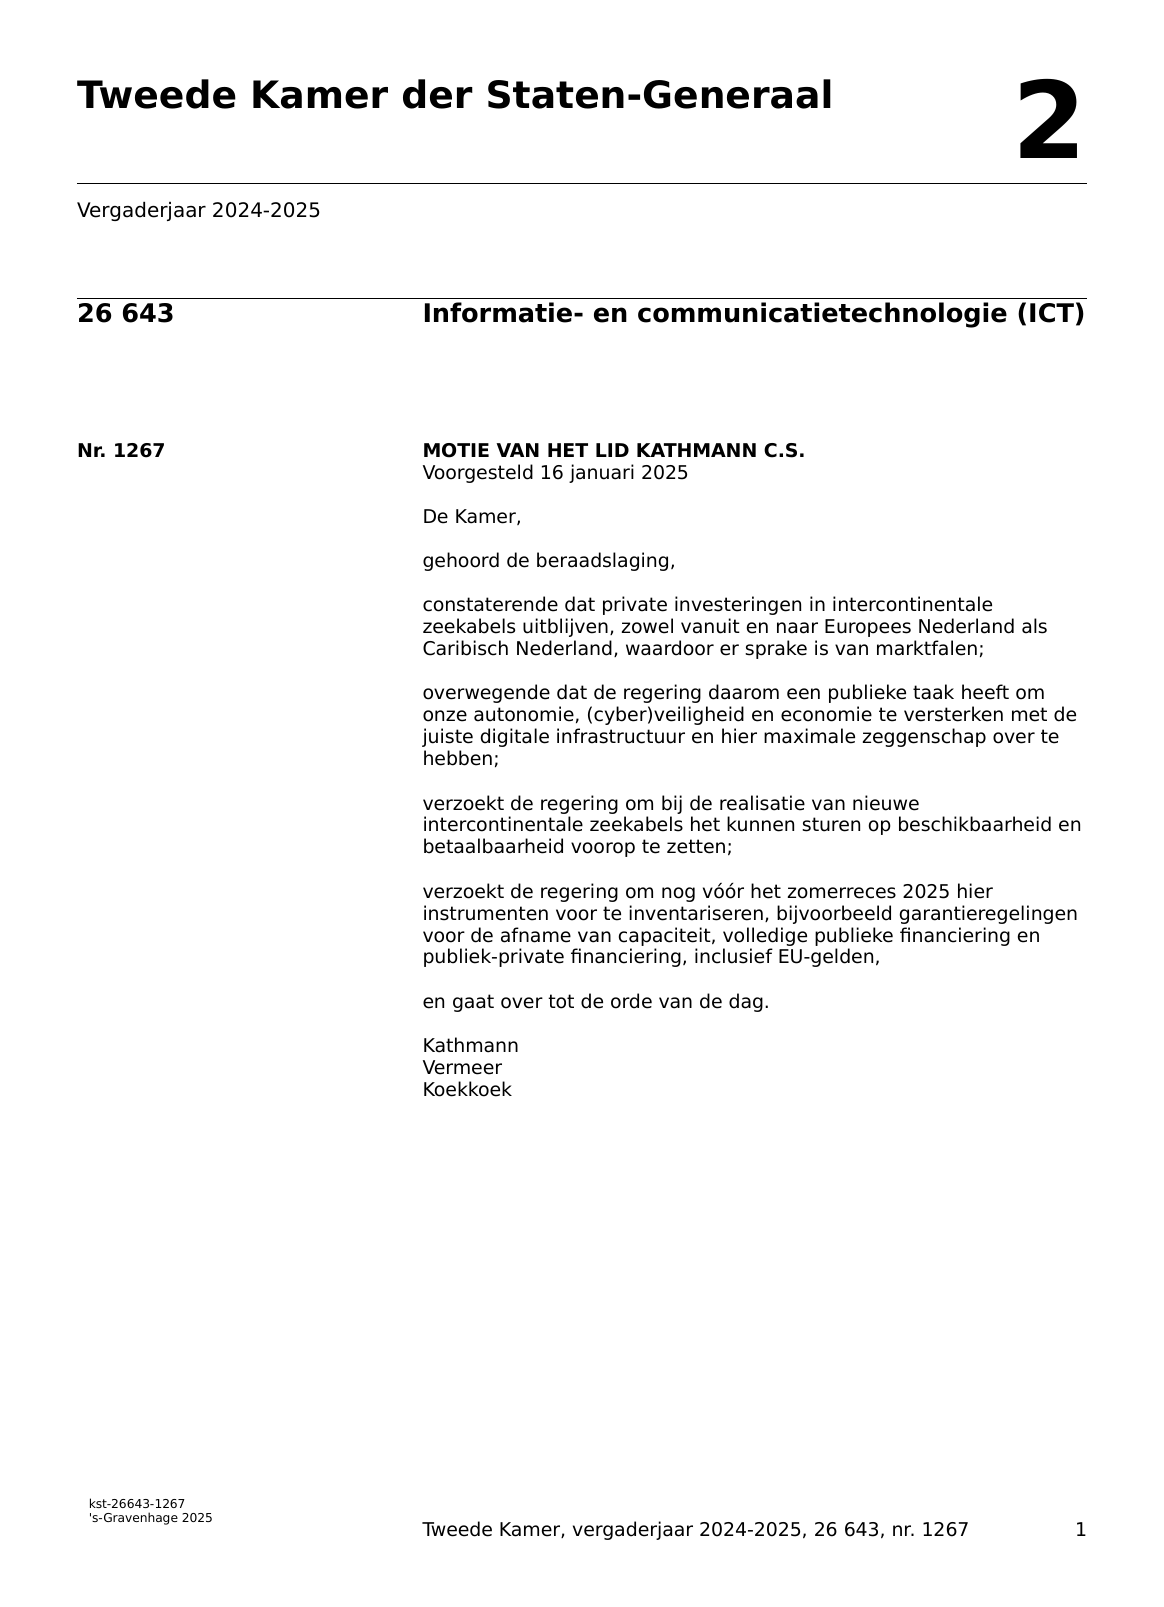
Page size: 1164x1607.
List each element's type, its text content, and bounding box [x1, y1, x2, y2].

table_header 2 [886, 59, 1087, 183]
text Koekkoek [422, 1079, 1087, 1101]
text Voorgesteld 16 januari 2025 [422, 462, 1087, 484]
text verzoekt de regering om nog vóór het zomerreces 2025 hier instrumenten voor te inventariseren, bijvoorbeeld garantieregelingen voor de afname van capaciteit, volledige publieke financiering en publiek-private financiering, inclusief EU-gelden, [422, 881, 1087, 968]
text Kathmann [422, 1035, 1087, 1057]
text verzoekt de regering om bij de realisatie van nieuwe intercontinentale zeekabels het kunnen sturen op beschikbaarheid en betaalbaarheid voorop te zetten; [422, 792, 1087, 858]
text en gaat over tot de orde van de dag. [422, 991, 1087, 1013]
text overwegende dat de regering daarom een publieke taak heeft om onze autonomie, (cyber)veiligheid en economie te versterken met de juiste digitale infrastructuur en hier maximale zeggenschap over te hebben; [422, 682, 1087, 770]
subtitle Nr. 1267 MOTIE VAN HET LID KATHMANN C.S. [77, 440, 1087, 462]
text kst-26643-1267 [88, 1497, 323, 1511]
text 's-Gravenhage 2025 [88, 1511, 323, 1525]
text constaterende dat private investeringen in intercontinentale zeekabels uitblijven, zowel vanuit en naar Europees Nederland als Caribisch Nederland, waardoor er sprake is van marktfalen; [422, 594, 1087, 660]
table_header Tweede Kamer der Staten-Generaal [77, 59, 886, 183]
text De Kamer, [422, 506, 1087, 528]
table_cell Vergaderjaar 2024-2025 [77, 184, 1087, 298]
text gehoord de beraadslaging, [422, 550, 1087, 572]
text Vermeer [422, 1057, 1087, 1079]
subtitle 26 643 Informatie- en communicatietechnologie (ICT) [77, 299, 1087, 329]
